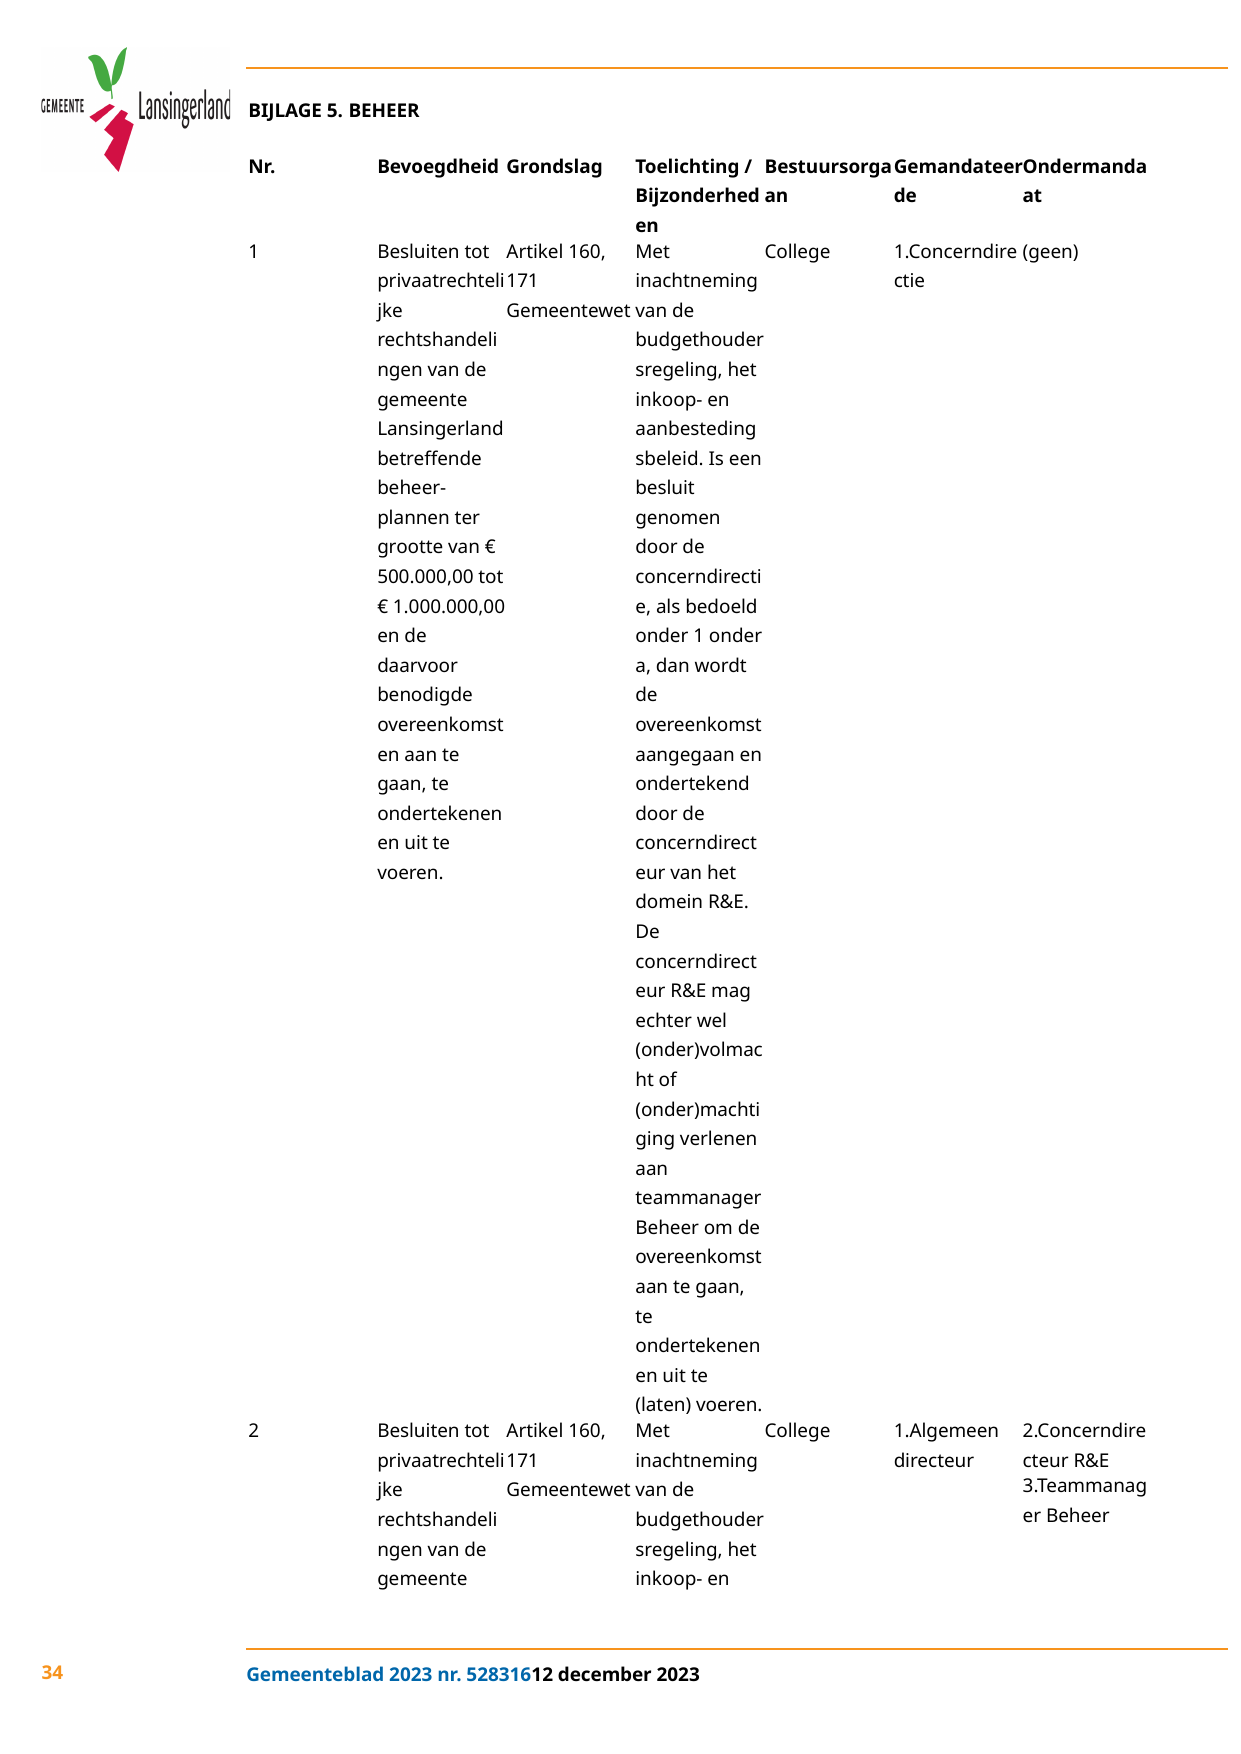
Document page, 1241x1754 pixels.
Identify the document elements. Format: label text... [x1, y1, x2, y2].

table_cell 1 [248, 238, 377, 1417]
table_cell Artikel 160, 171 Gemeentewet [506, 1418, 635, 1591]
table_header Grondslag [506, 153, 635, 238]
table_cell College [764, 238, 893, 1417]
table_cell Besluiten tot privaatrechtelijke rechtshandelingen van de gemeente Lansingerland betreffende beheer-plannen ter grootte van € 500.000,00 tot € 1.000.000,00 en de daarvoor benodigde overeenkomsten aan te gaan, te ondertekenen en uit te voeren. [377, 238, 506, 1417]
table_cell 1.Algemeen directeur [894, 1418, 1022, 1591]
table_cell 1.Concerndirectie [894, 238, 1022, 1417]
table_header Toelichting / Bijzonderheden [635, 153, 764, 238]
table_cell Met inachtneming van de budgethoudersregeling, het inkoop- en aanbestedingsbeleid. Is een besluit genomen door de concerndirectie, als bedoeld onder 1 onder a, dan wordt de overeenkomst aangegaan en ondertekend door de concerndirecteur van het domein R&E. De concerndirecteur R&E mag echter wel (onder)volmacht of (onder)machtiging verlenen aan teammanager Beheer om de overeenkomst aan te gaan, te ondertekenen en uit te (laten) voeren. [635, 238, 764, 1417]
table_header Bevoegdheid [377, 153, 506, 238]
table_cell 2.Concerndirecteur R&E [1023, 1418, 1152, 1473]
text BIJLAGE 5. BEHEER [248, 95, 1152, 123]
table_header Nr. [248, 153, 377, 238]
table_header Bestuursorgaan [764, 153, 893, 238]
table_cell (geen) [1023, 238, 1152, 1417]
table_cell Besluiten tot privaatrechtelijke rechtshandelingen van de gemeente [377, 1418, 506, 1591]
table_header Gemandateerde [894, 153, 1022, 238]
table_header Ondermandaat [1023, 153, 1152, 238]
table_cell College [764, 1418, 893, 1591]
table_cell 2 [248, 1418, 377, 1591]
table_cell Met inachtneming van de budgethoudersregeling, het inkoop- en [635, 1418, 764, 1591]
table_cell Artikel 160, 171 Gemeentewet [506, 238, 635, 1417]
picture [41, 47, 231, 172]
table_cell 3.Teammanager Beheer [1023, 1473, 1152, 1591]
